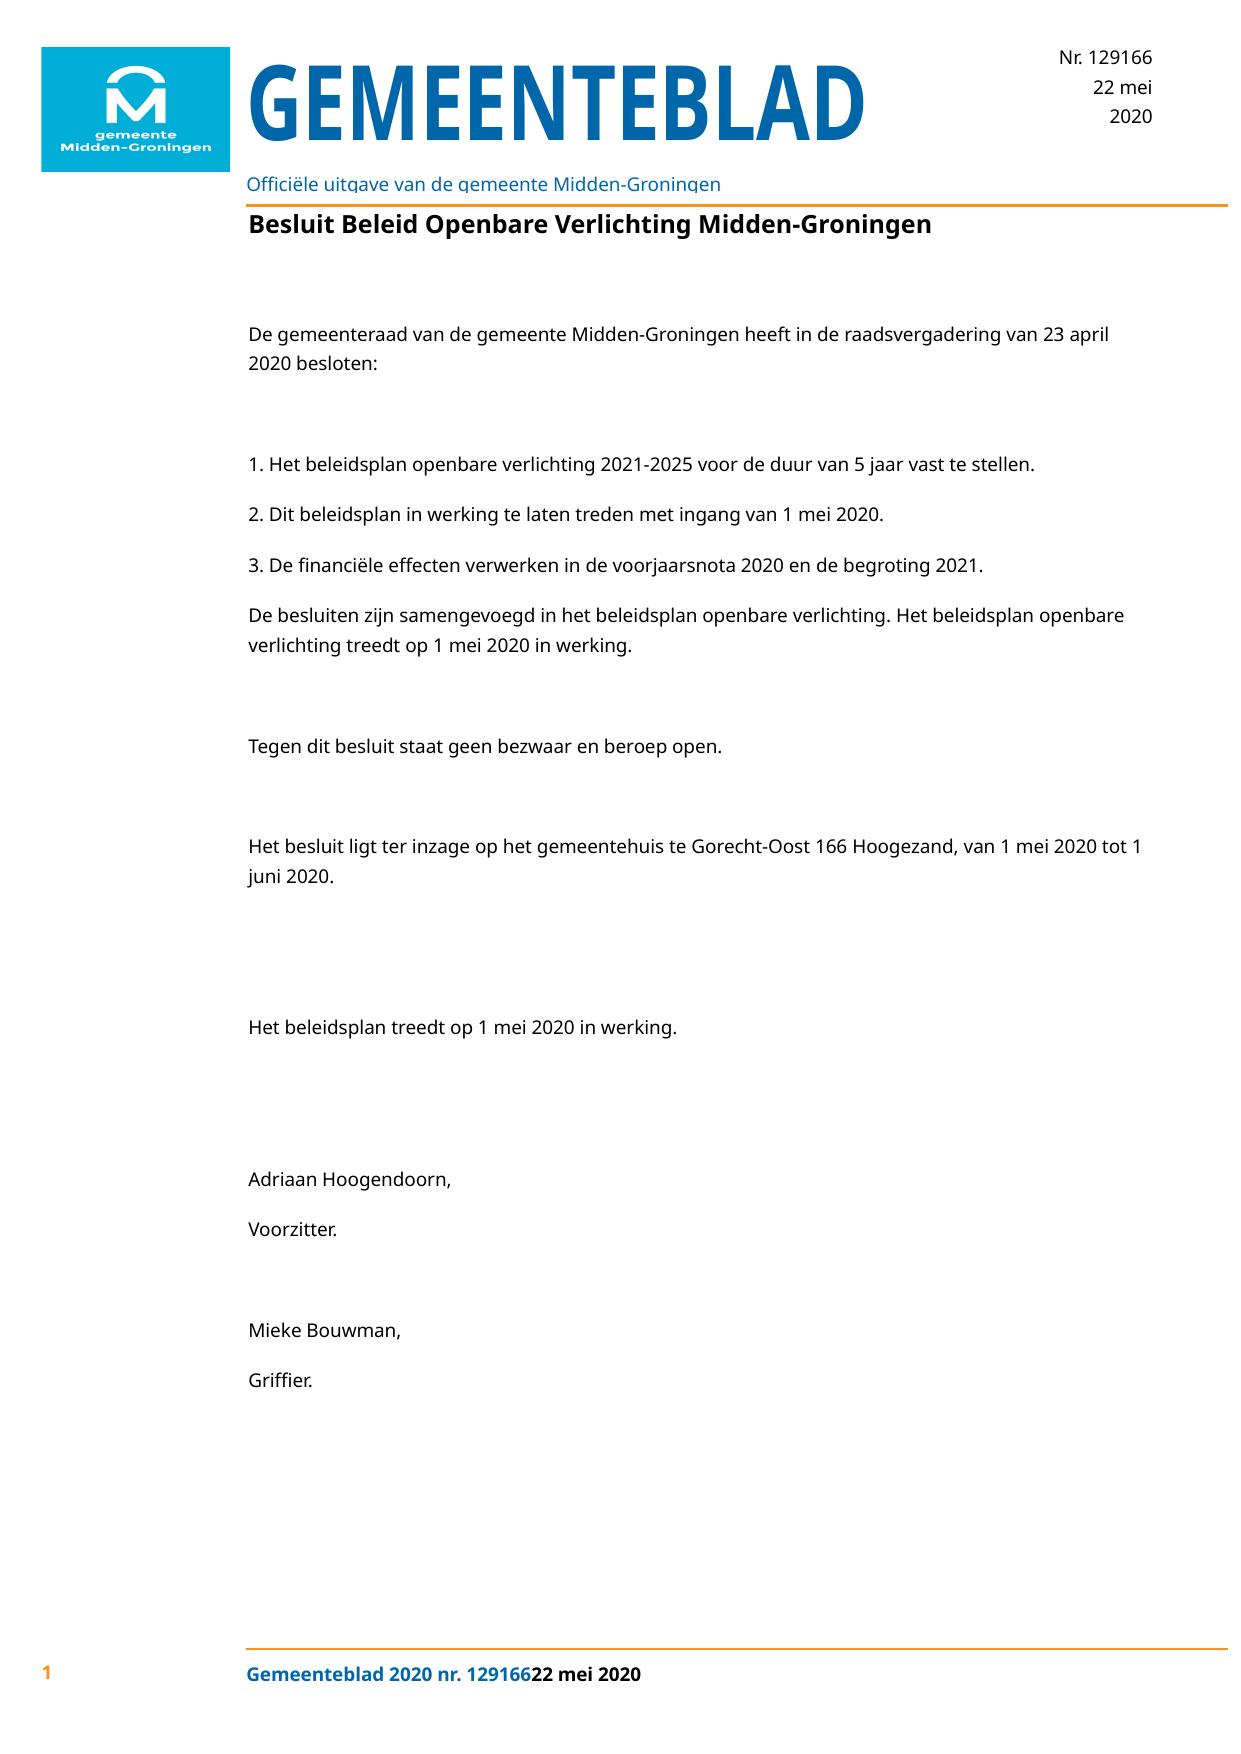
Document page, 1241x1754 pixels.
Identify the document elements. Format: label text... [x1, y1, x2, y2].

text 1. Het beleidsplan openbare verlichting 2021-2025 voor de duur van 5 jaar vast te stellen. [248, 451, 1152, 477]
text Het besluit ligt ter inzage op het gemeentehuis te Gorecht-Oost 166 Hoogezand, van 1 mei 2020 tot 1 juni 2020. [248, 834, 1152, 889]
text Besluit Beleid Openbare Verlichting Midden-Groningen [248, 207, 1152, 241]
text Voorzitter. [248, 1216, 1152, 1242]
text De gemeenteraad van de gemeente Midden-Groningen heeft in de raadsvergadering van 23 april 2020 besloten: [248, 321, 1152, 376]
text Tegen dit besluit staat geen bezwaar en beroep open. [248, 733, 1152, 758]
picture [184, 146, 190, 153]
text De besluiten zijn samengevoegd in het beleidsplan openbare verlichting. Het beleidsplan openbare verlichting treedt op 1 mei 2020 in werking. [248, 602, 1152, 658]
text 3. De financiële effecten verwerken in de voorjaarsnota 2020 en de begroting 2021. [248, 552, 1152, 578]
picture [107, 89, 165, 122]
text Adriaan Hoogendoorn, [248, 1166, 1152, 1191]
text 2. Dit beleidsplan in werking te laten treden met ingang van 1 mei 2020. [248, 502, 1152, 527]
text Mieke Bouwman, [248, 1317, 1152, 1343]
text Griffier. [248, 1367, 1152, 1393]
text Het beleidsplan treedt op 1 mei 2020 in werking. [248, 1014, 1152, 1040]
picture [108, 66, 164, 82]
